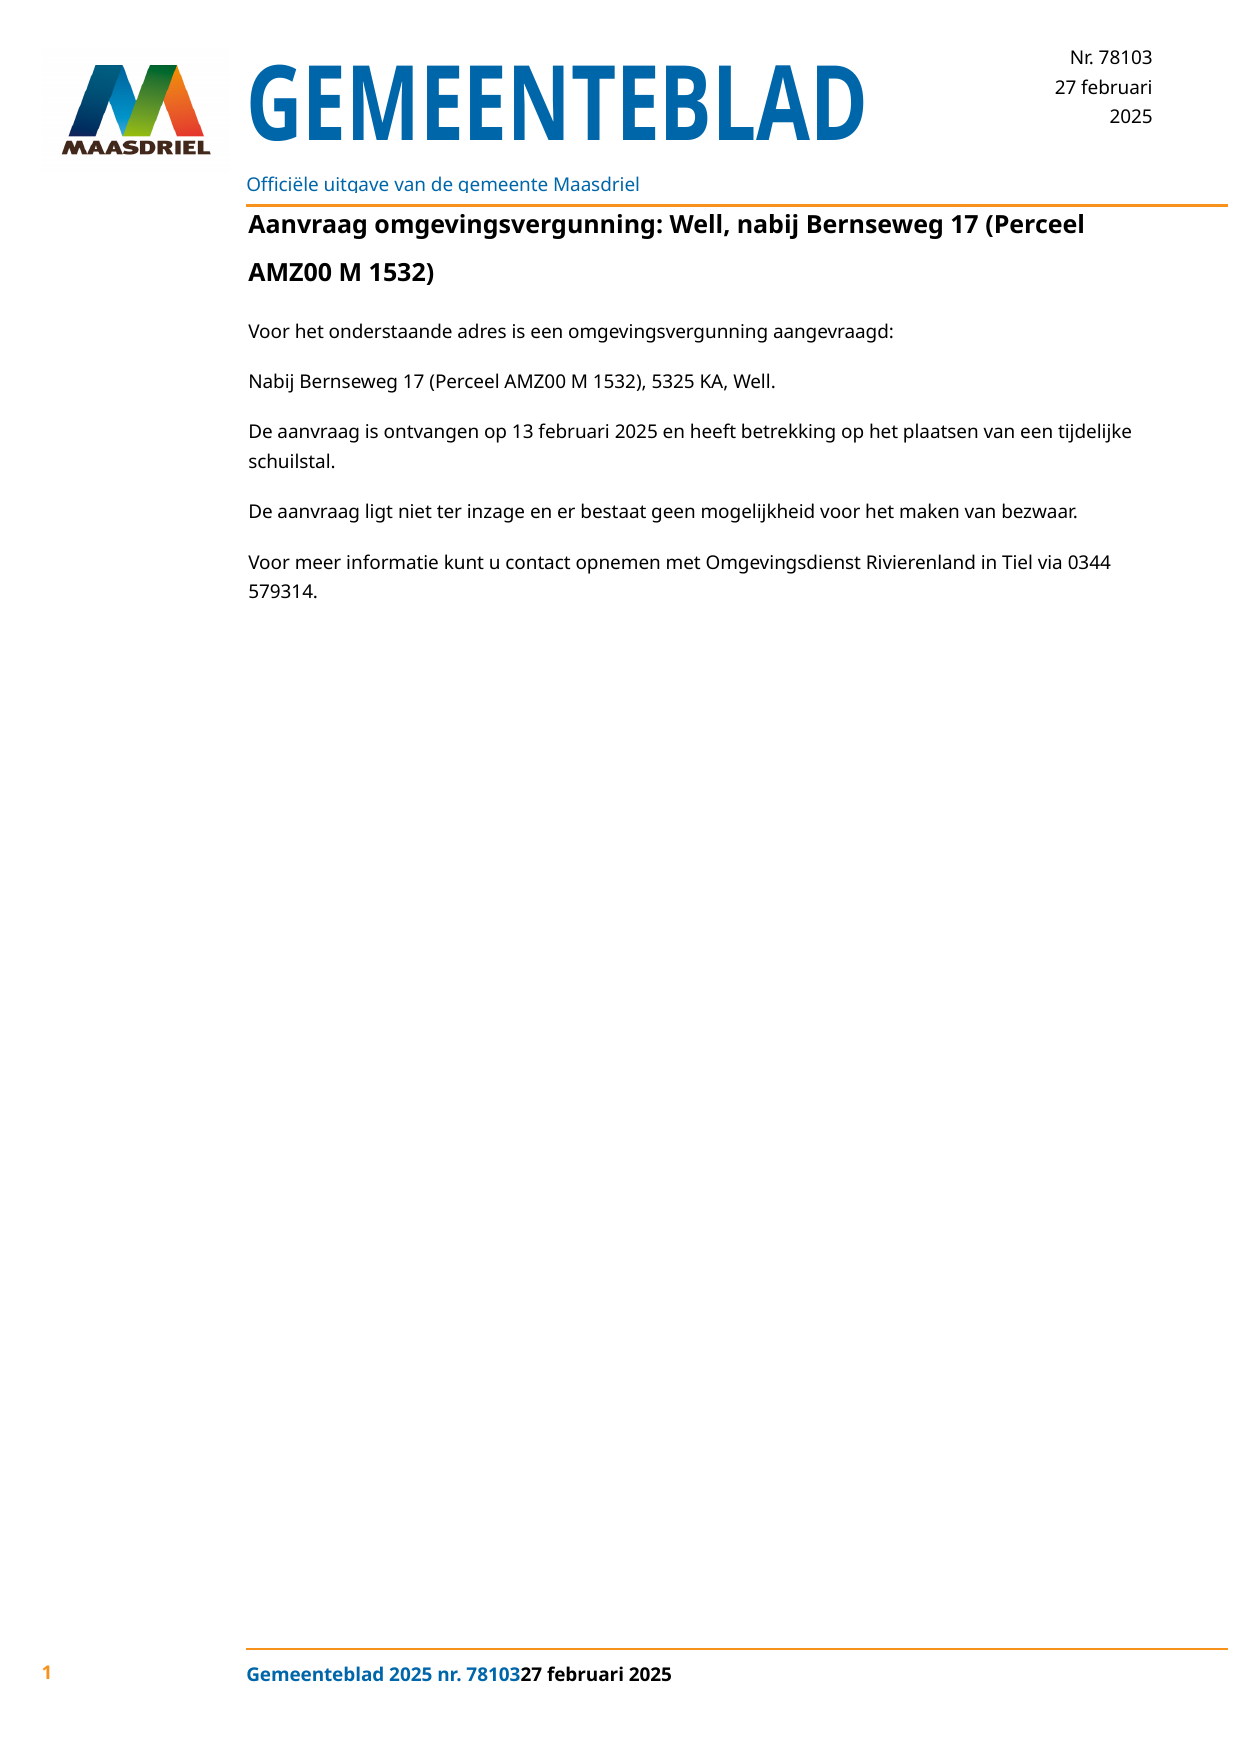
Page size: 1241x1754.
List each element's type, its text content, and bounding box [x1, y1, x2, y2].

picture [41, 47, 231, 172]
text Aanvraag omgevingsvergunning: Well, nabij Bernseweg 17 (Perceel AMZ00 M 1532) [248, 207, 1152, 288]
text De aanvraag is ontvangen op 13 februari 2025 en heeft betrekking op het plaatsen van een tijdelijke schuilstal. [248, 419, 1152, 474]
text Voor het onderstaande adres is een omgevingsvergunning aangevraagd: [248, 318, 1152, 344]
text De aanvraag ligt niet ter inzage en er bestaat geen mogelijkheid voor het maken van bezwaar. [248, 499, 1152, 524]
text Voor meer informatie kunt u contact opnemen met Omgevingsdienst Rivierenland in Tiel via 0344 579314. [248, 549, 1152, 604]
text Nabij Bernseweg 17 (Perceel AMZ00 M 1532), 5325 KA, Well. [248, 368, 1152, 394]
